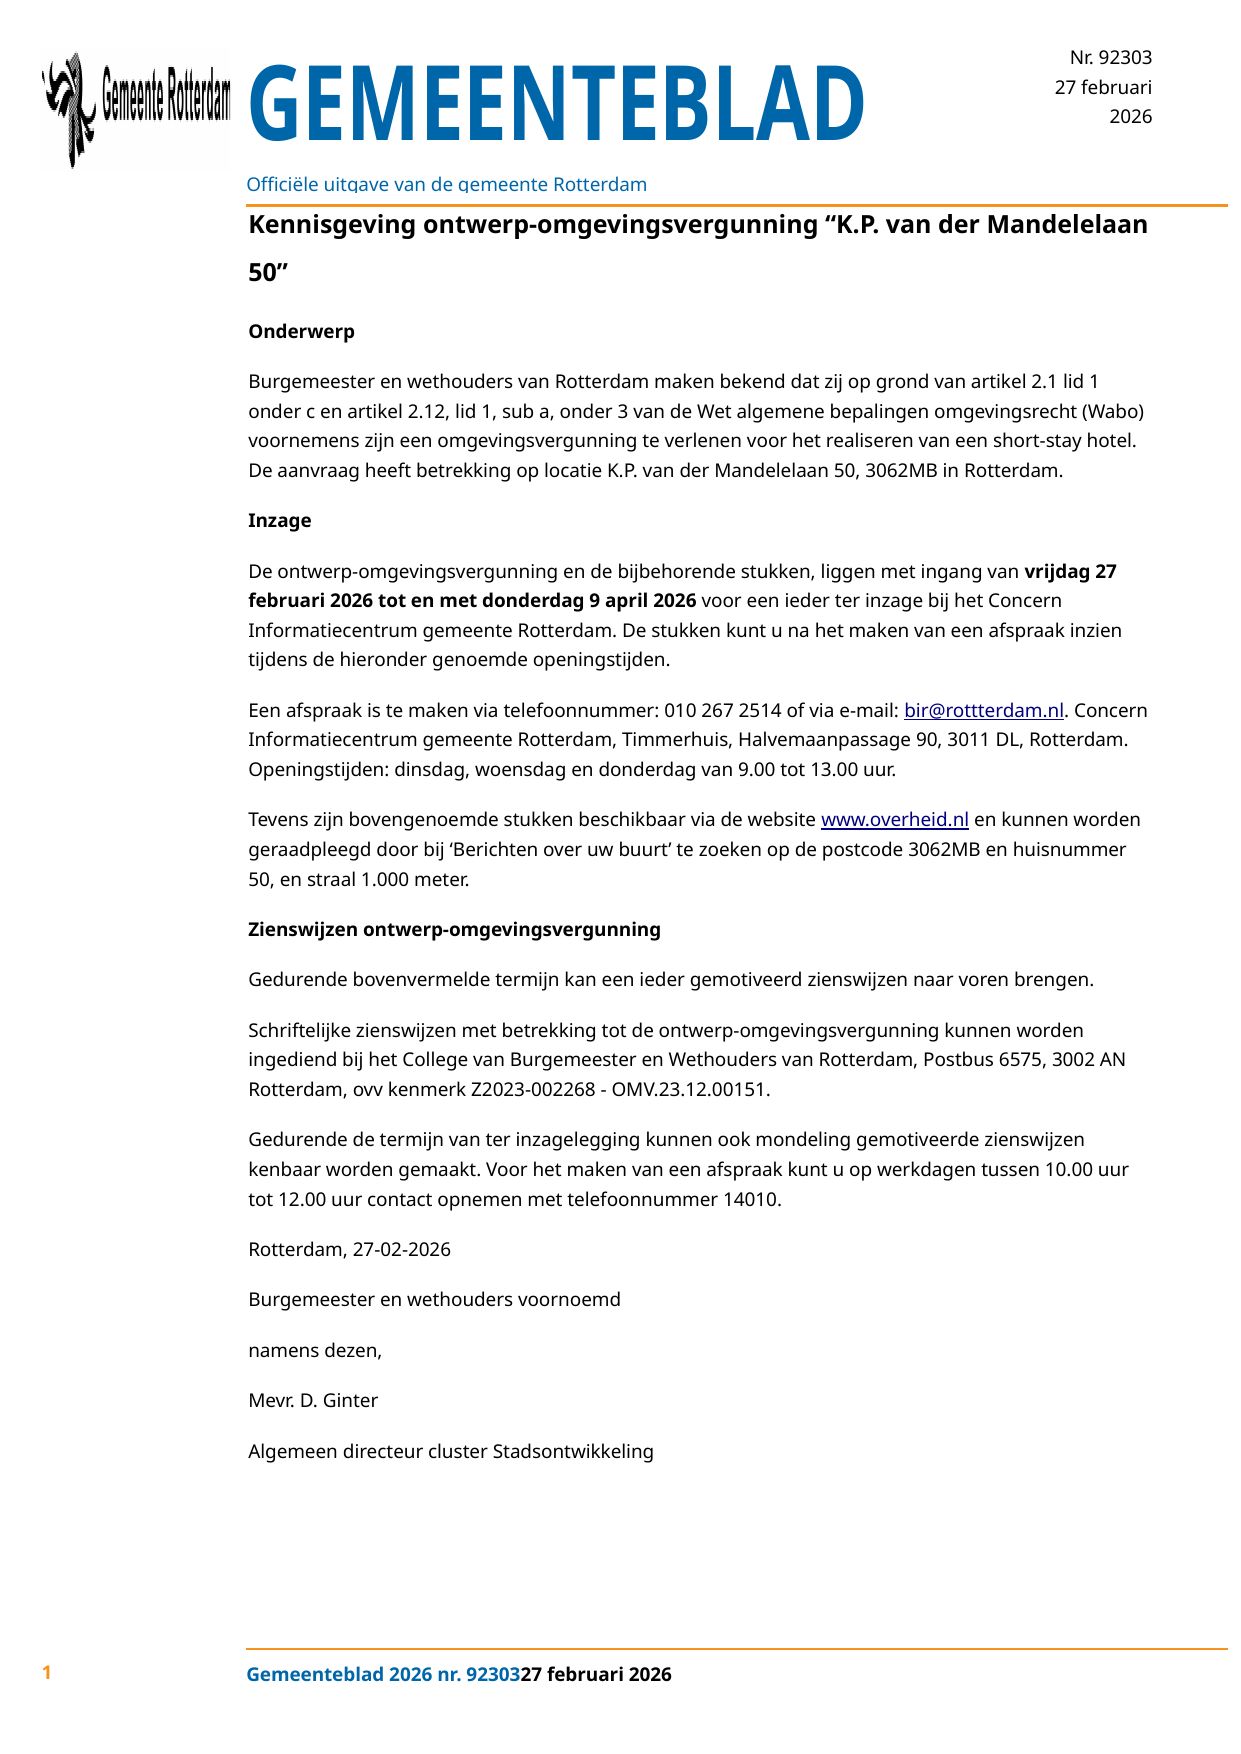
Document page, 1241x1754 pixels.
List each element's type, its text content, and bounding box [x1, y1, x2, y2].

text namens dezen, [248, 1337, 1152, 1363]
text Mevr. D. Ginter [248, 1387, 1152, 1413]
text Inzage [248, 507, 1152, 533]
text Tevens zijn bovengenoemde stukken beschikbaar via de website www.overheid.nl en kunnen worden geraadpleegd door bij ‘Berichten over uw buurt’ te zoeken op de postcode 3062MB en huisnummer 50, en straal 1.000 meter. [248, 807, 1152, 892]
text Onderwerp [248, 318, 1152, 344]
text Een afspraak is te maken via telefoonnummer: 010 267 2514 of via e-mail: bir@rottterdam.nl. Concern Informatiecentrum gemeente Rotterdam, Timmerhuis, Halvemaanpassage 90, 3011 DL, Rotterdam. Openingstijden: dinsdag, woensdag en donderdag van 9.00 tot 13.00 uur. [248, 697, 1152, 782]
text Gedurende de termijn van ter inzagelegging kunnen ook mondeling gemotiveerde zienswijzen kenbaar worden gemaakt. Voor het maken van een afspraak kunt u op werkdagen tussen 10.00 uur tot 12.00 uur contact opnemen met telefoonnummer 14010. [248, 1127, 1152, 1212]
text Zienswijzen ontwerp-omgevingsvergunning [248, 916, 1152, 942]
text Schriftelijke zienswijzen met betrekking tot de ontwerp-omgevingsvergunning kunnen worden ingediend bij het College van Burgemeester en Wethouders van Rotterdam, Postbus 6575, 3002 AN Rotterdam, ovv kenmerk Z2023-002268 - OMV.23.12.00151. [248, 1017, 1152, 1102]
text Burgemeester en wethouders voornoemd [248, 1287, 1152, 1312]
picture [41, 47, 231, 172]
text Gedurende bovenvermelde termijn kan een ieder gemotiveerd zienswijzen naar voren brengen. [248, 967, 1152, 992]
text Burgemeester en wethouders van Rotterdam maken bekend dat zij op grond van artikel 2.1 lid 1 onder c en artikel 2.12, lid 1, sub a, onder 3 van de Wet algemene bepalingen omgevingsrecht (Wabo) voornemens zijn een omgevingsvergunning te verlenen voor het realiseren van een short-stay hotel. De aanvraag heeft betrekking op locatie K.P. van der Mandelelaan 50, 3062MB in Rotterdam. [248, 368, 1152, 483]
text De ontwerp-omgevingsvergunning en de bijbehorende stukken, liggen met ingang van vrijdag 27 februari 2026 tot en met donderdag 9 april 2026 voor een ieder ter inzage bij het Concern Informatiecentrum gemeente Rotterdam. De stukken kunt u na het maken van een afspraak inzien tijdens de hieronder genoemde openingstijden. [248, 558, 1152, 672]
text Algemeen directeur cluster Stadsontwikkeling [248, 1438, 1152, 1464]
text Kennisgeving ontwerp-omgevingsvergunning “K.P. van der Mandelelaan 50” [248, 207, 1152, 288]
text Rotterdam, 27-02-2026 [248, 1236, 1152, 1262]
